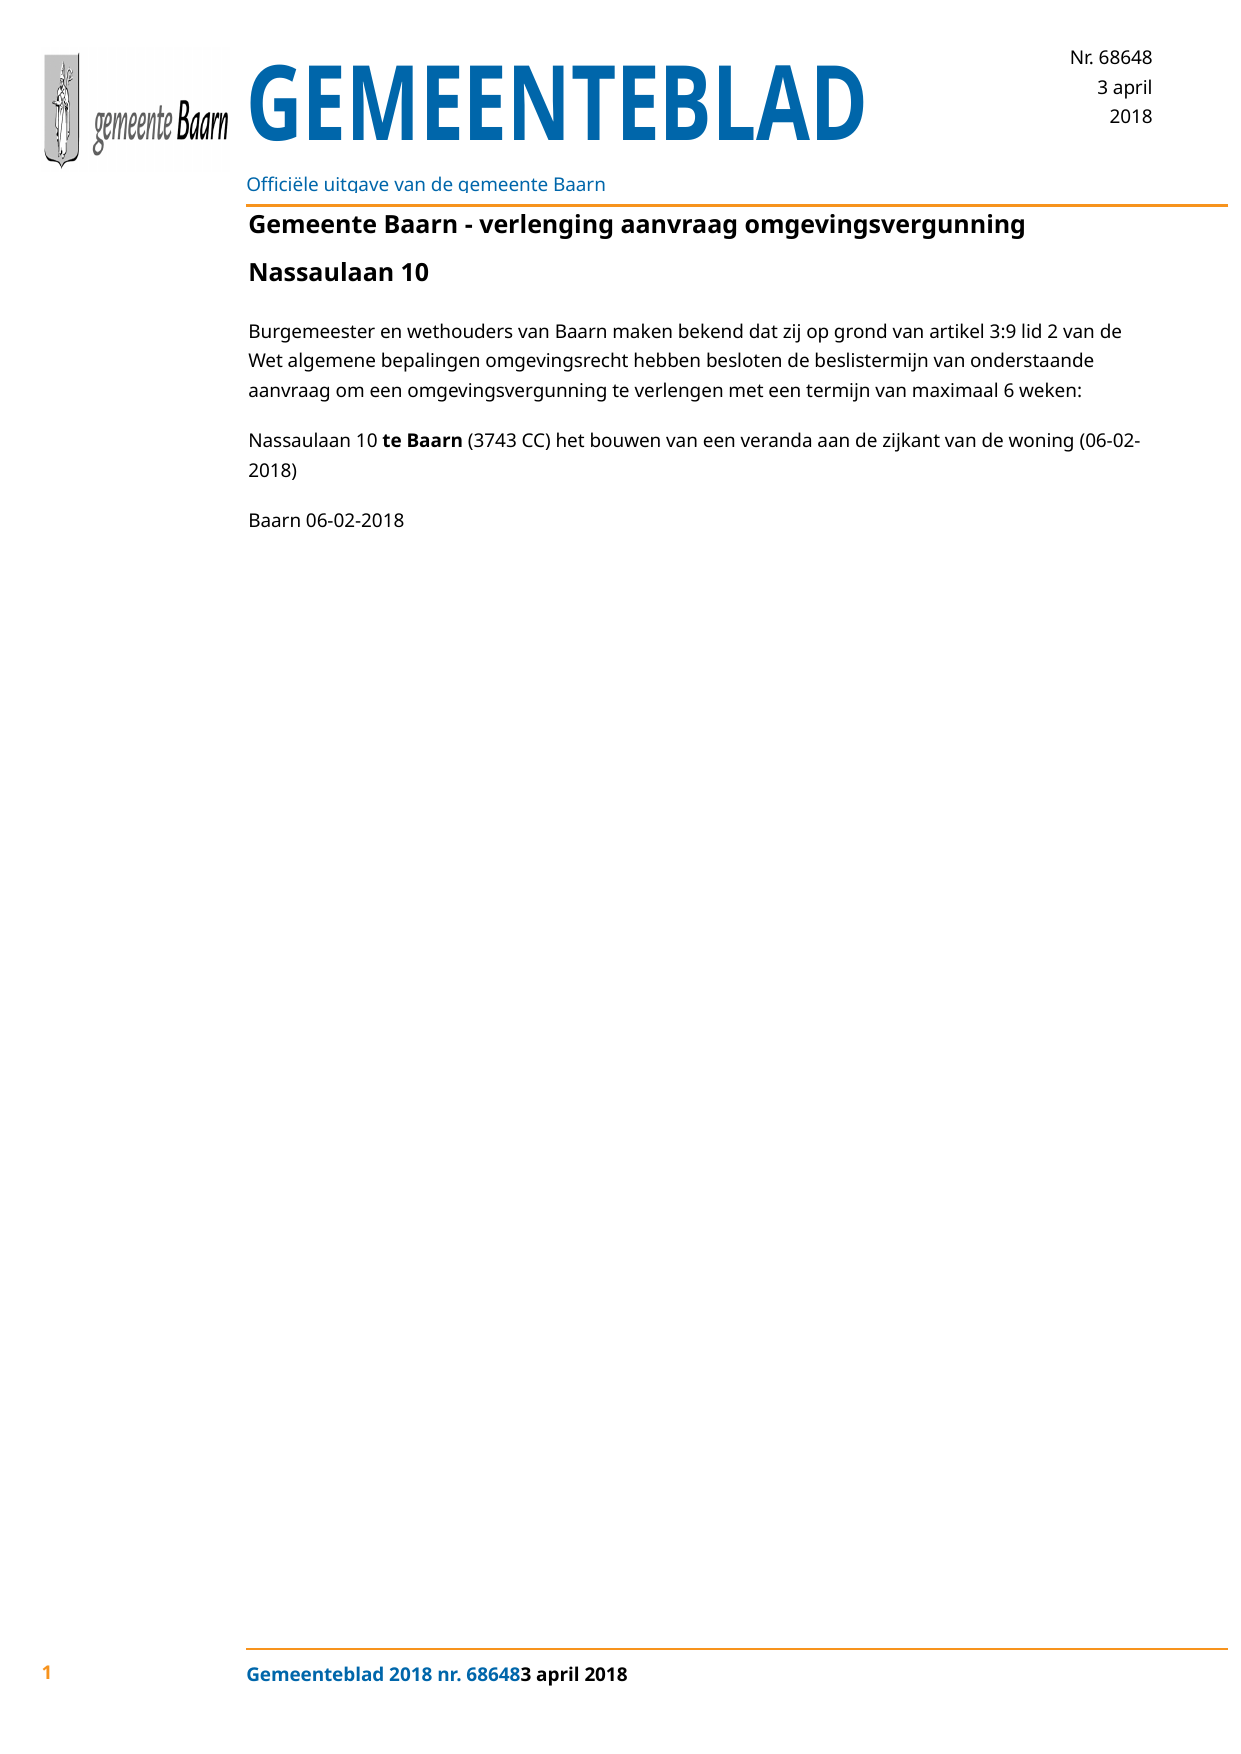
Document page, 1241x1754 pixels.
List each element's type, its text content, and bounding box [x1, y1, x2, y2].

text Burgemeester en wethouders van Baarn maken bekend dat zij op grond van artikel 3:9 lid 2 van de Wet algemene bepalingen omgevingsrecht hebben besloten de beslistermijn van onderstaande aanvraag om een omgevingsvergunning te verlengen met een termijn van maximaal 6 weken: [248, 318, 1152, 403]
text Gemeente Baarn - verlenging aanvraag omgevingsvergunning Nassaulaan 10 [248, 207, 1152, 288]
text Baarn 06-02-2018 [248, 507, 1152, 533]
text Nassaulaan 10 te Baarn (3743 CC) het bouwen van een veranda aan de zijkant van de woning (06-02-2018) [248, 427, 1152, 483]
picture [41, 47, 231, 172]
